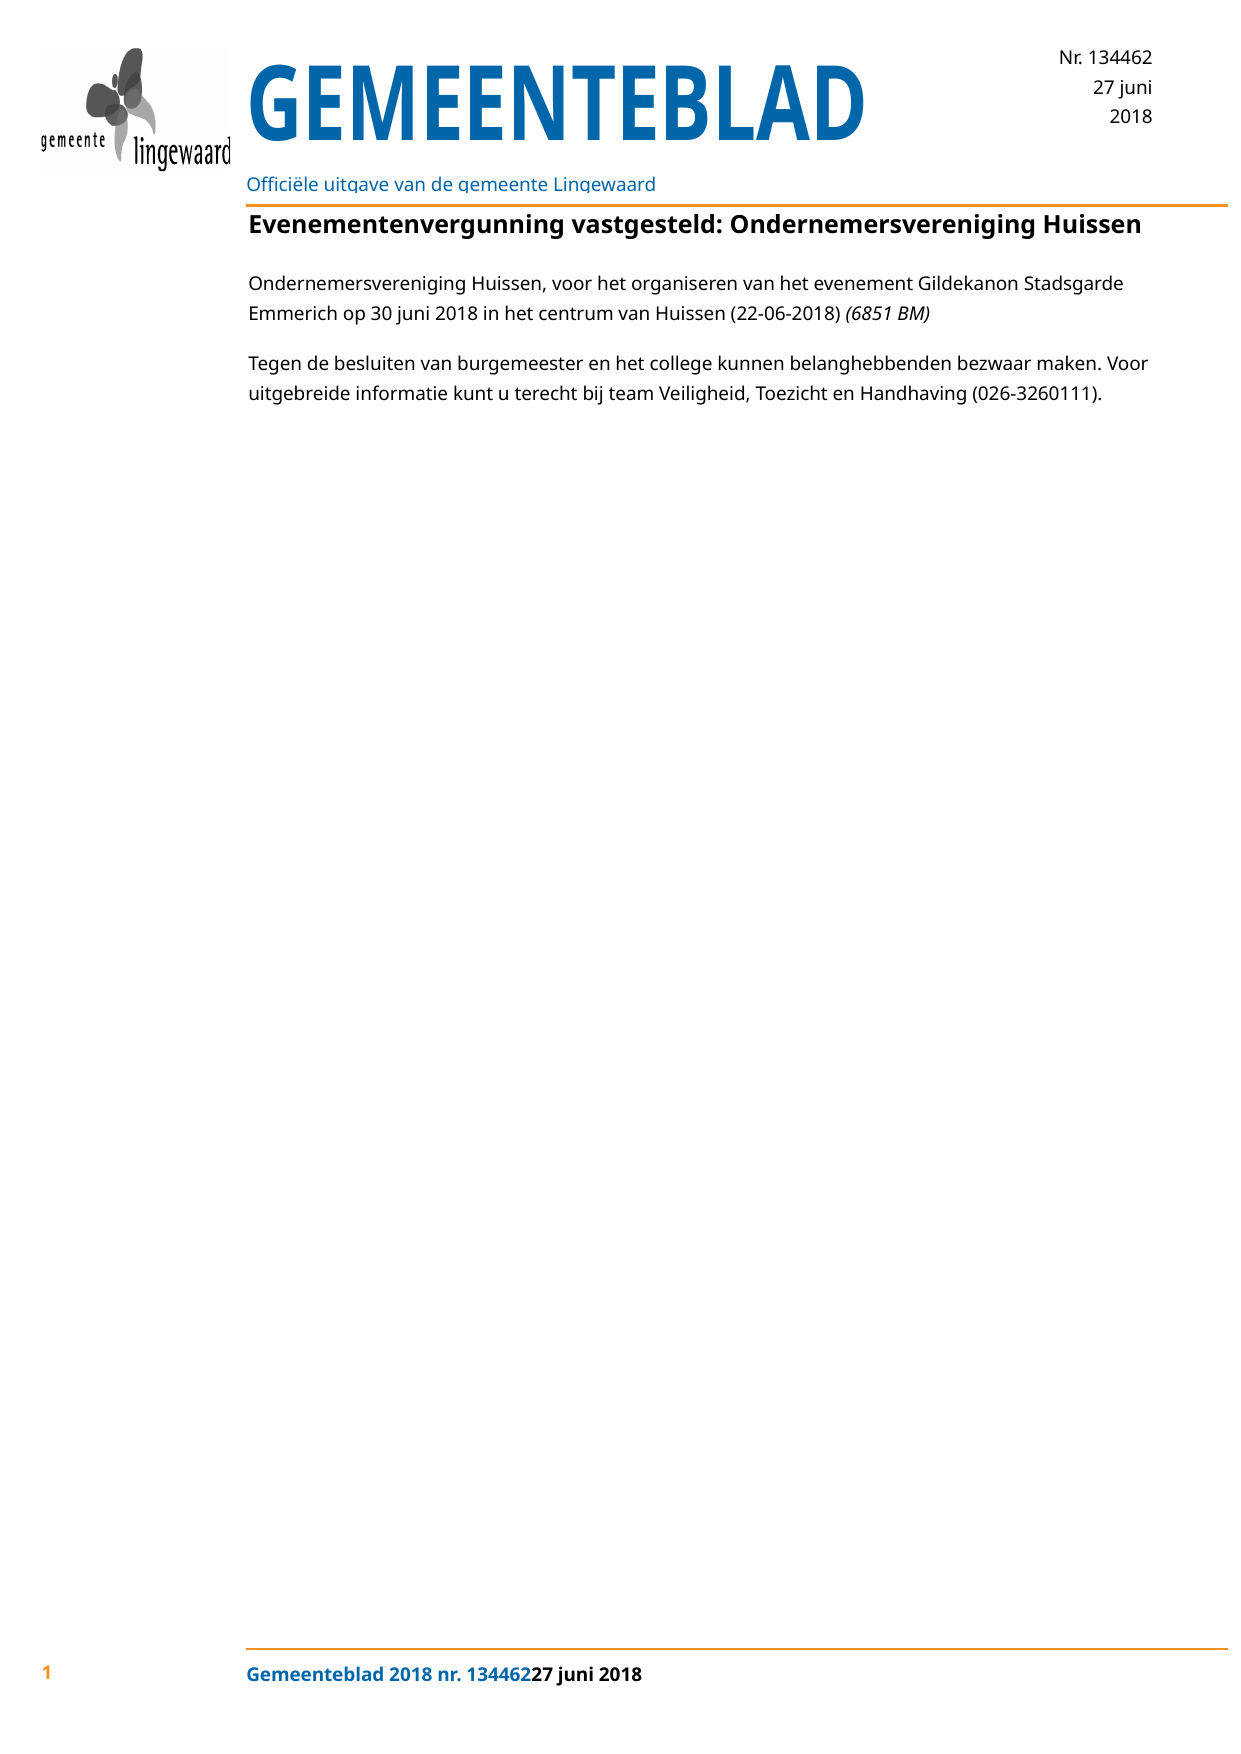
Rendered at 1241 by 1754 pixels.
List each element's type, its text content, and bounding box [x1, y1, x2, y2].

text Ondernemersvereniging Huissen, voor het organiseren van het evenement Gildekanon Stadsgarde Emmerich op 30 juni 2018 in het centrum van Huissen (22-06-2018) (6851 BM) [248, 270, 1152, 326]
text Evenementenvergunning vastgesteld: Ondernemersvereniging Huissen [248, 207, 1152, 241]
text Tegen de besluiten van burgemeester en het college kunnen belanghebbenden bezwaar maken. Voor uitgebreide informatie kunt u terecht bij team Veiligheid, Toezicht en Handhaving (026-3260111). [248, 350, 1152, 406]
picture [41, 47, 231, 172]
